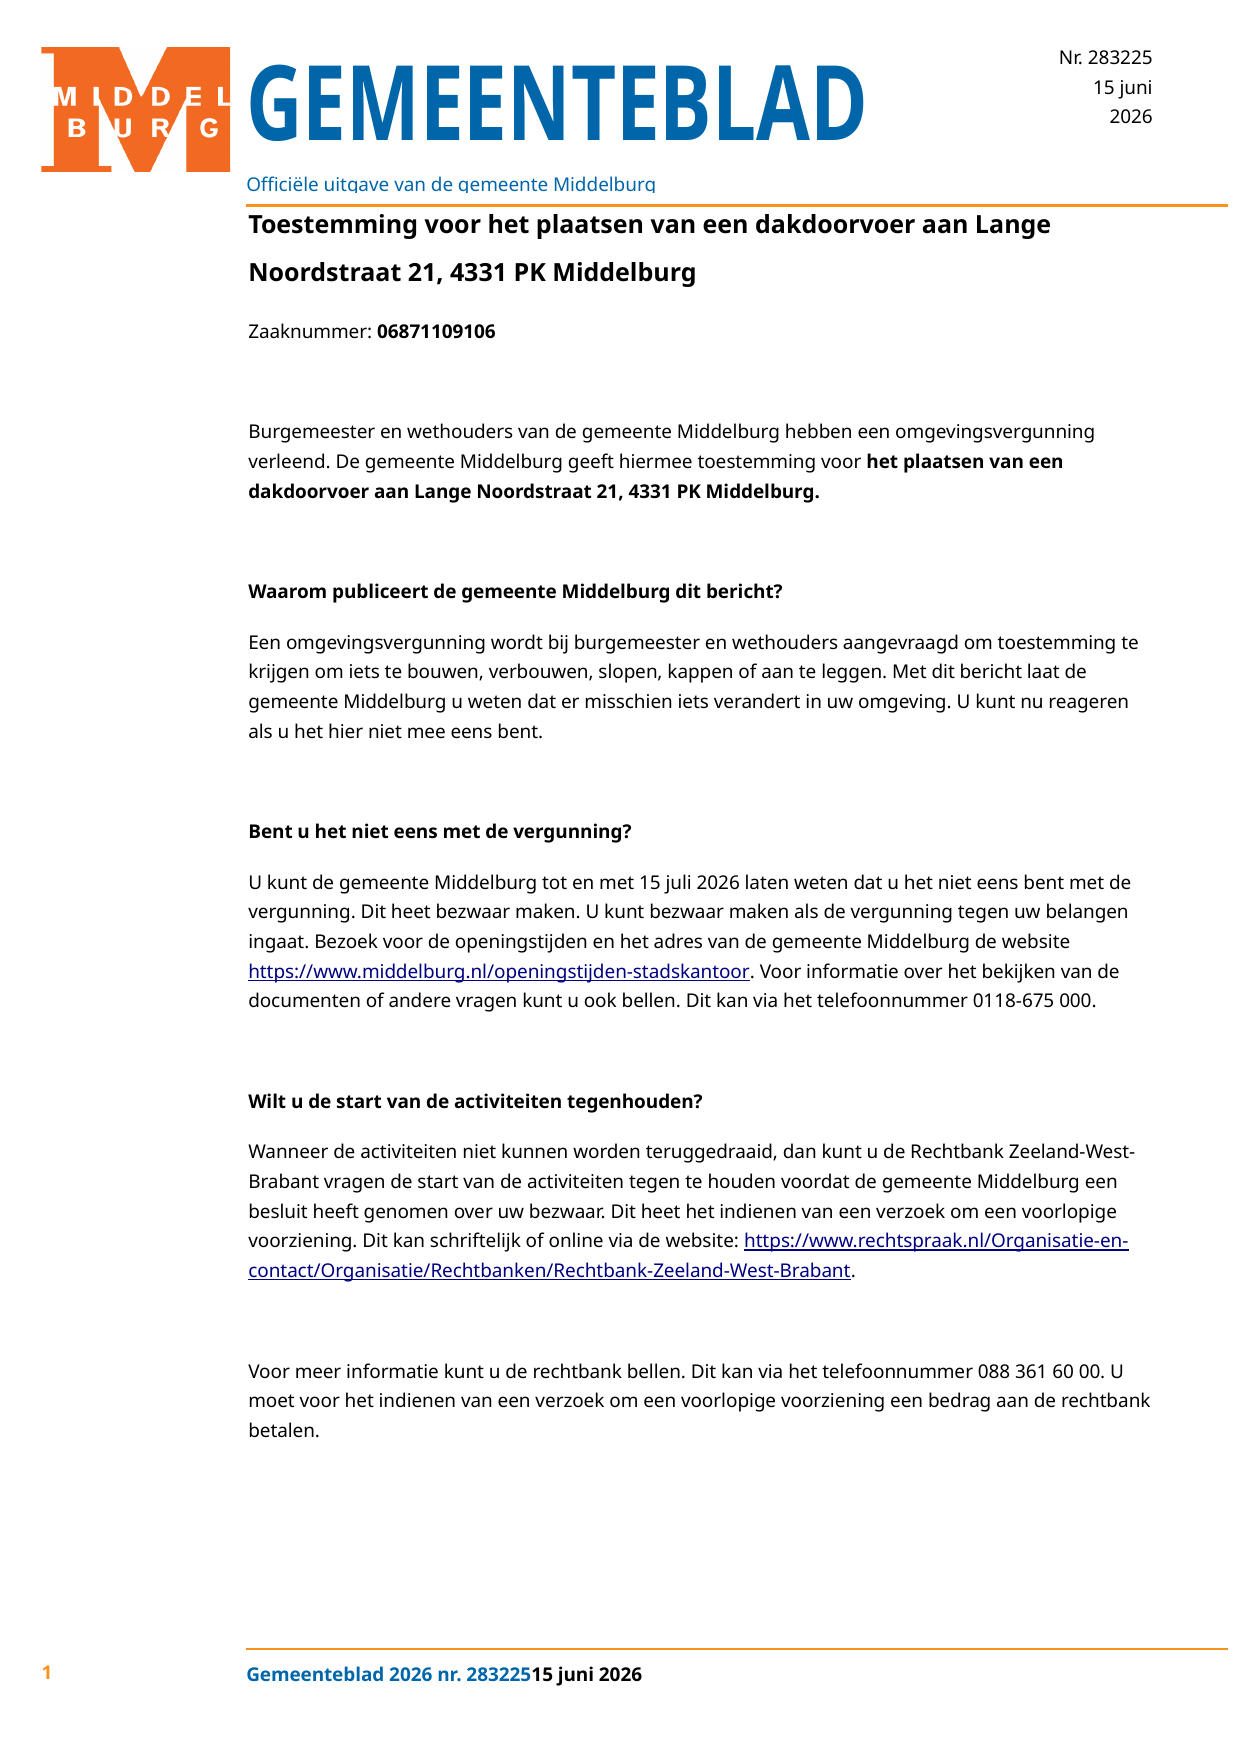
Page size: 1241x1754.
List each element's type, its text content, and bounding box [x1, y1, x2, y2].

text Wanneer de activiteiten niet kunnen worden teruggedraaid, dan kunt u de Rechtbank Zeeland-West-Brabant vragen de start van de activiteiten tegen te houden voordat de gemeente Middelburg een besluit heeft genomen over uw bezwaar. Dit heet het indienen van een verzoek om een voorlopige voorziening. Dit kan schriftelijk of online via de website: https://www.rechtspraak.nl/Organisatie-en-contact/Organisatie/Rechtbanken/Rechtbank-Zeeland-West-Brabant. [248, 1139, 1152, 1283]
text Waarom publiceert de gemeente Middelburg dit bericht? [248, 579, 1152, 604]
text Toestemming voor het plaatsen van een dakdoorvoer aan Lange Noordstraat 21, 4331 PK Middelburg [248, 207, 1152, 288]
text Voor meer informatie kunt u de rechtbank bellen. Dit kan via het telefoonnummer 088 361 60 00. U moet voor het indienen van een verzoek om een voorlopige voorziening een bedrag aan de rechtbank betalen. [248, 1358, 1152, 1443]
text Een omgevingsvergunning wordt bij burgemeester en wethouders aangevraagd om toestemming te krijgen om iets te bouwen, verbouwen, slopen, kappen of aan te leggen. Met dit bericht laat de gemeente Middelburg u weten dat er misschien iets verandert in uw omgeving. U kunt nu reageren als u het hier niet mee eens bent. [248, 629, 1152, 744]
picture [41, 47, 231, 172]
text U kunt de gemeente Middelburg tot en met 15 juli 2026 laten weten dat u het niet eens bent met de vergunning. Dit heet bezwaar maken. U kunt bezwaar maken als de vergunning tegen uw belangen ingaat. Bezoek voor de openingstijden en het adres van de gemeente Middelburg de website https://www.middelburg.nl/openingstijden-stadskantoor. Voor informatie over het bekijken van de documenten of andere vragen kunt u ook bellen. Dit kan via het telefoonnummer 0118-675 000. [248, 869, 1152, 1013]
text Bent u het niet eens met de vergunning? [248, 819, 1152, 844]
text Wilt u de start van de activiteiten tegenhouden? [248, 1088, 1152, 1114]
text Zaaknummer: 06871109106 [248, 318, 1152, 344]
text Burgemeester en wethouders van de gemeente Middelburg hebben een omgevingsvergunning verleend. De gemeente Middelburg geeft hiermee toestemming voor het plaatsen van een dakdoorvoer aan Lange Noordstraat 21, 4331 PK Middelburg. [248, 419, 1152, 504]
